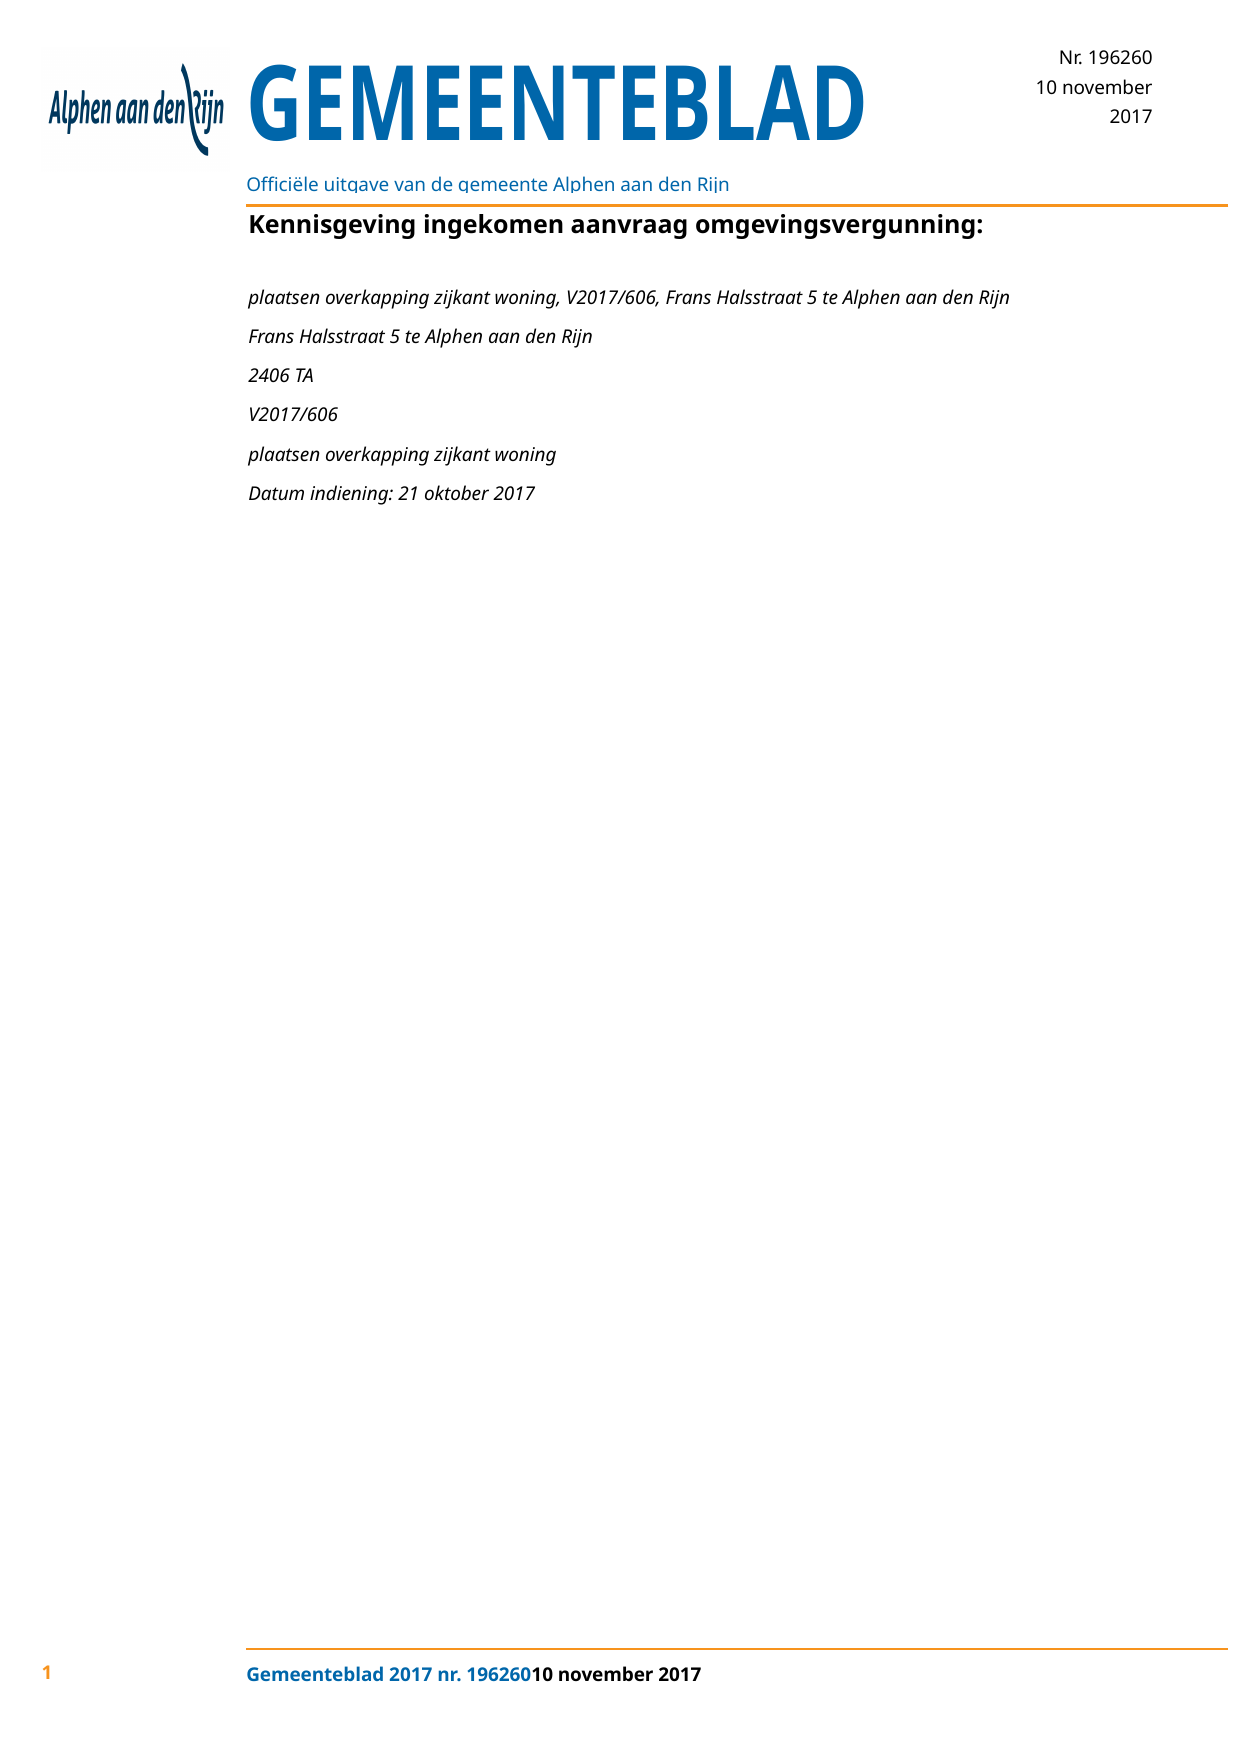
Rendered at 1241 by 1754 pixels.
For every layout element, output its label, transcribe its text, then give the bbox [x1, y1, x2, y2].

text Datum indiening: 21 oktober 2017 [248, 480, 1152, 506]
text plaatsen overkapping zijkant woning [248, 441, 1152, 467]
text V2017/606 [248, 402, 1152, 427]
picture [41, 47, 231, 172]
text plaatsen overkapping zijkant woning, V2017/606, Frans Halsstraat 5 te Alphen aan den Rijn [248, 284, 1152, 309]
text Kennisgeving ingekomen aanvraag omgevingsvergunning: [248, 207, 1152, 241]
text Frans Halsstraat 5 te Alphen aan den Rijn [248, 323, 1152, 349]
text 2406 TA [248, 362, 1152, 388]
